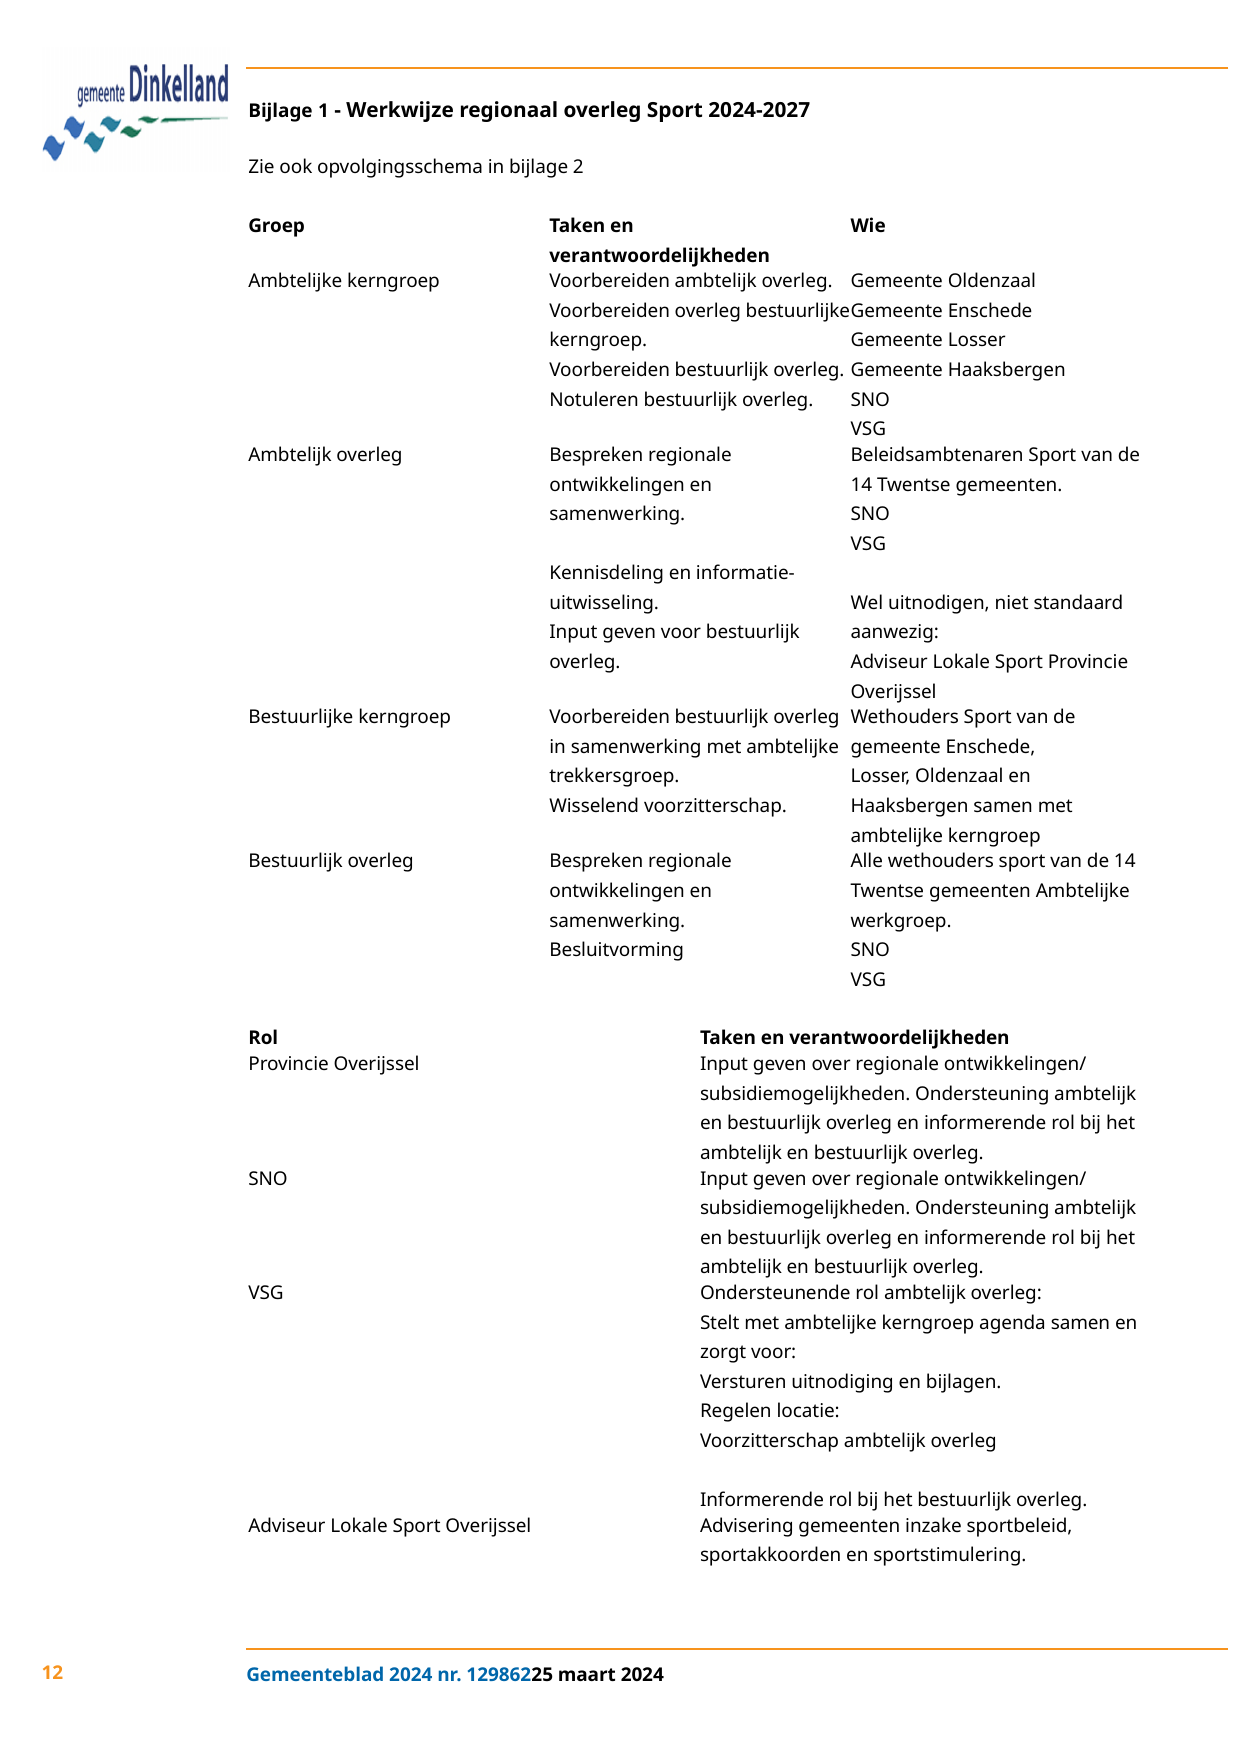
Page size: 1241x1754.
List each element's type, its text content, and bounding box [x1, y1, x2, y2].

table_cell Voorbereiden ambtelijk overleg. Voorbereiden overleg bestuurlijke kerngroep. Voorbereiden bestuurlijk overleg. Notuleren bestuurlijk overleg. [549, 268, 850, 441]
table_cell Bestuurlijke kerngroep [248, 704, 549, 848]
table_cell SNO [248, 1165, 700, 1279]
table_cell Input geven over regionale ontwikkelingen/ subsidiemogelijkheden. Ondersteuning ambtelijk en bestuurlijk overleg en informerende rol bij het ambtelijk en bestuurlijk overleg. [700, 1165, 1152, 1279]
table_cell Beleidsambtenaren Sport van de 14 Twentse gemeenten. SNO VSG Wel uitnodigen, niet standaard aanwezig: Adviseur Lokale Sport Provincie Overijssel [850, 441, 1152, 703]
table_cell Adviseur Lokale Sport Overijssel [248, 1512, 700, 1567]
table_cell Provincie Overijssel [248, 1050, 700, 1165]
table_cell Bespreken regionale ontwikkelingen en samenwerking. Besluitvorming [549, 848, 850, 992]
table_cell Ambtelijk overleg [248, 441, 549, 703]
table_cell Gemeente Oldenzaal Gemeente Enschede Gemeente Losser Gemeente Haaksbergen SNO VSG [850, 268, 1152, 441]
text Zie ook opvolgingsschema in bijlage 2 [248, 153, 1152, 179]
table_header Taken en verantwoordelijkheden [549, 212, 850, 267]
table_header Taken en verantwoordelijkheden [700, 1025, 1152, 1050]
text Bijlage 1 - Werkwijze regionaal overleg Sport 2024-2027 [248, 95, 1152, 123]
picture [41, 47, 231, 172]
table_cell Advisering gemeenten inzake sportbeleid, sportakkoorden en sportstimulering. [700, 1512, 1152, 1567]
table_cell Ondersteunende rol ambtelijk overleg: Stelt met ambtelijke kerngroep agenda samen en zorgt voor: Versturen uitnodiging en bijlagen. Regelen locatie: Voorzitterschap ambtelijk overleg Informerende rol bij het bestuurlijk overleg. [700, 1279, 1152, 1512]
table_header Wie [850, 212, 1152, 267]
table_cell Voorbereiden bestuurlijk overleg in samenwerking met ambtelijke trekkersgroep. Wisselend voorzitterschap. [549, 704, 850, 848]
table_cell Wethouders Sport van de gemeente Enschede, Losser, Oldenzaal en Haaksbergen samen met ambtelijke kerngroep [850, 704, 1152, 848]
table_cell Alle wethouders sport van de 14 Twentse gemeenten Ambtelijke werkgroep. SNO VSG [850, 848, 1152, 992]
table_header Rol [248, 1025, 700, 1050]
table_cell Input geven over regionale ontwikkelingen/ subsidiemogelijkheden. Ondersteuning ambtelijk en bestuurlijk overleg en informerende rol bij het ambtelijk en bestuurlijk overleg. [700, 1050, 1152, 1165]
table_cell Bestuurlijk overleg [248, 848, 549, 992]
table_cell Bespreken regionale ontwikkelingen en samenwerking. Kennisdeling en informatie-uitwisseling. Input geven voor bestuurlijk overleg. [549, 441, 850, 703]
table_header Groep [248, 212, 549, 267]
table_cell Ambtelijke kerngroep [248, 268, 549, 441]
table_cell VSG [248, 1279, 700, 1512]
